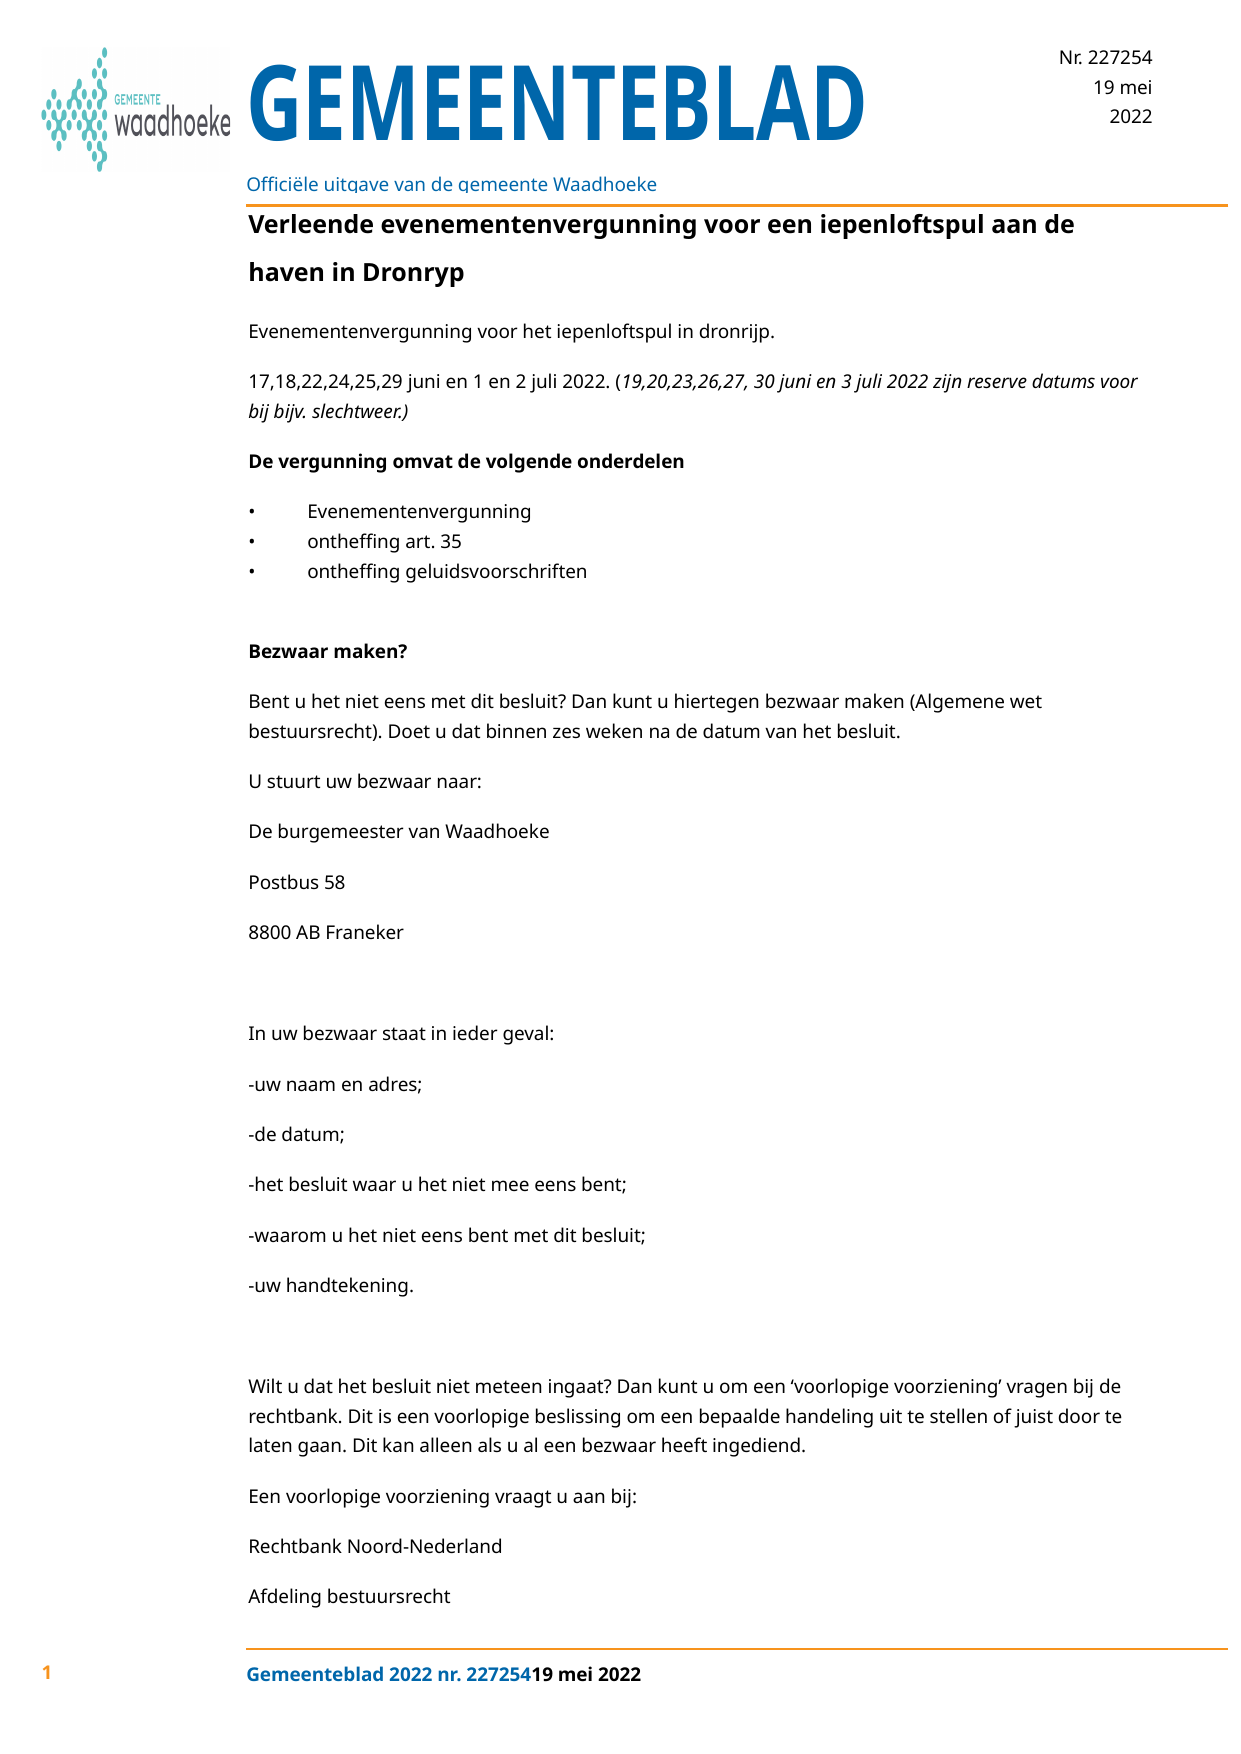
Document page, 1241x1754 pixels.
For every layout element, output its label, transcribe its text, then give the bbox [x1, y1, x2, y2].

text Postbus 58 [248, 869, 1152, 895]
text Rechtbank Noord-Nederland [248, 1533, 1152, 1559]
text De vergunning omvat de volgende onderdelen [248, 448, 1152, 474]
picture [41, 47, 231, 172]
text Een voorlopige voorziening vraagt u aan bij: [248, 1483, 1152, 1509]
text Evenementenvergunning voor het iepenloftspul in dronrijp. [248, 318, 1152, 344]
text -de datum; [248, 1121, 1152, 1147]
text Bent u het niet eens met dit besluit? Dan kunt u hiertegen bezwaar maken (Algemene wet bestuursrecht). Doet u dat binnen zes weken na de datum van het besluit. [248, 688, 1152, 744]
text In uw bezwaar staat in ieder geval: [248, 1020, 1152, 1046]
text -waarom u het niet eens bent met dit besluit; [248, 1222, 1152, 1248]
text De burgemeester van Waadhoeke [248, 819, 1152, 844]
text Wilt u dat het besluit niet meteen ingaat? Dan kunt u om een ‘voorlopige voorziening’ vragen bij de rechtbank. Dit is een voorlopige beslissing om een bepaalde handeling uit te stellen of juist door te laten gaan. Dit kan alleen als u al een bezwaar heeft ingediend. [248, 1373, 1152, 1458]
list Evenementenvergunning [248, 499, 1152, 524]
text -het besluit waar u het niet mee eens bent; [248, 1172, 1152, 1197]
text -uw naam en adres; [248, 1071, 1152, 1097]
list ontheffing art. 35 [248, 528, 1152, 554]
text Bezwaar maken? [248, 638, 1152, 664]
text 8800 AB Franeker [248, 919, 1152, 945]
text Afdeling bestuursrecht [248, 1584, 1152, 1609]
list ontheffing geluidsvoorschriften [248, 558, 1152, 584]
text 17,18,22,24,25,29 juni en 1 en 2 juli 2022. (19,20,23,26,27, 30 juni en 3 juli 2022 zijn reserve datums voor bij bijv. slechtweer.) [248, 368, 1152, 424]
text Verleende evenementenvergunning voor een iepenloftspul aan de haven in Dronryp [248, 207, 1152, 288]
text -uw handtekening. [248, 1272, 1152, 1298]
text U stuurt uw bezwaar naar: [248, 768, 1152, 794]
